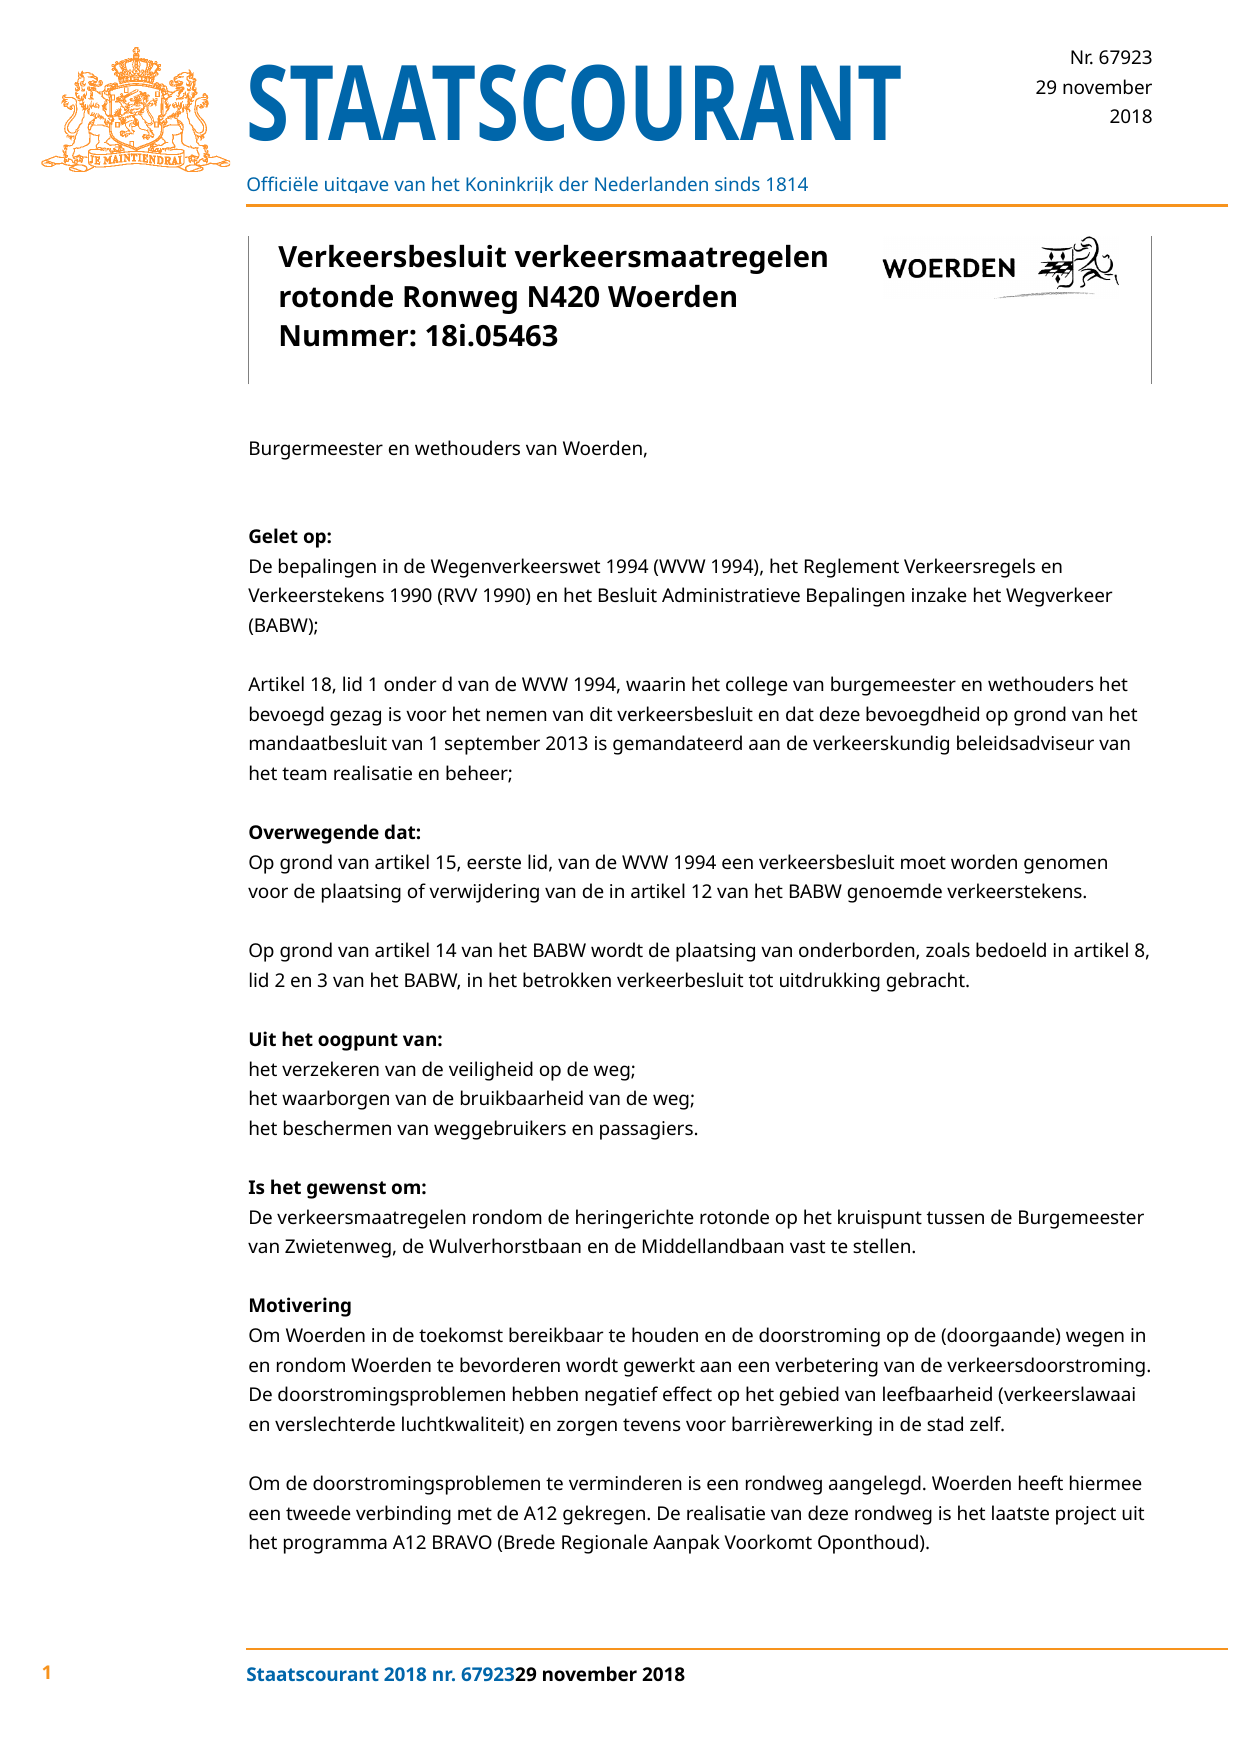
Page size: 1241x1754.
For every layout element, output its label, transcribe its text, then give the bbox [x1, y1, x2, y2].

text Uit het oogpunt van: [248, 1026, 1152, 1052]
picture [41, 47, 231, 172]
text het beschermen van weggebruikers en passagiers. [248, 1115, 1152, 1141]
text het waarborgen van de bruikbaarheid van de weg; [248, 1086, 1152, 1111]
text De verkeersmaatregelen rondom de heringerichte rotonde op het kruispunt tussen de Burgemeester van Zwietenweg, de Wulverhorstbaan en de Middellandbaan vast te stellen. [248, 1204, 1152, 1259]
text Is het gewenst om: [248, 1174, 1152, 1200]
text Om de doorstromingsproblemen te verminderen is een rondweg aangelegd. Woerden heeft hiermee een tweede verbinding met de A12 gekregen. De realisatie van deze rondweg is het laatste project uit het programma A12 BRAVO (Brede Regionale Aanpak Voorkomt Oponthoud). [248, 1470, 1152, 1555]
text Gelet op: [248, 523, 1152, 549]
table_header [850, 236, 1151, 384]
text Op grond van artikel 15, eerste lid, van de WVW 1994 een verkeersbesluit moet worden genomen voor de plaatsing of verwijdering van de in artikel 12 van het BABW genoemde verkeerstekens. [248, 849, 1152, 904]
text Om Woerden in de toekomst bereikbaar te houden en de doorstroming op de (doorgaande) wegen in en rondom Woerden te bevorderen wordt gewerkt aan een verbetering van de verkeersdoorstroming. De doorstromingsproblemen hebben negatief effect op het gebied van leefbaarheid (verkeerslawaai en verslechterde luchtkwaliteit) en zorgen tevens voor barrièrewerking in de stad zelf. [248, 1322, 1152, 1437]
text Burgermeester en wethouders van Woerden, [248, 435, 1152, 460]
table_header Verkeersbesluit verkeersmaatregelen rotonde Ronweg N420 Woerden Nummer: 18i.05463 [249, 236, 850, 384]
text Artikel 18, lid 1 onder d van de WVW 1994, waarin het college van burgemeester en wethouders het bevoegd gezag is voor het nemen van dit verkeersbesluit en dat deze bevoegdheid op grond van het mandaatbesluit van 1 september 2013 is gemandateerd aan de verkeerskundig beleidsadviseur van het team realisatie en beheer; [248, 671, 1152, 786]
picture [882, 236, 1119, 299]
text De bepalingen in de Wegenverkeerswet 1994 (WVW 1994), het Reglement Verkeersregels en Verkeerstekens 1990 (RVV 1990) en het Besluit Administratieve Bepalingen inzake het Wegverkeer (BABW); [248, 553, 1152, 638]
text Op grond van artikel 14 van het BABW wordt de plaatsing van onderborden, zoals bedoeld in artikel 8, lid 2 en 3 van het BABW, in het betrokken verkeerbesluit tot uitdrukking gebracht. [248, 938, 1152, 993]
text Overwegende dat: [248, 819, 1152, 845]
text het verzekeren van de veiligheid op de weg; [248, 1056, 1152, 1082]
text Motivering [248, 1293, 1152, 1318]
